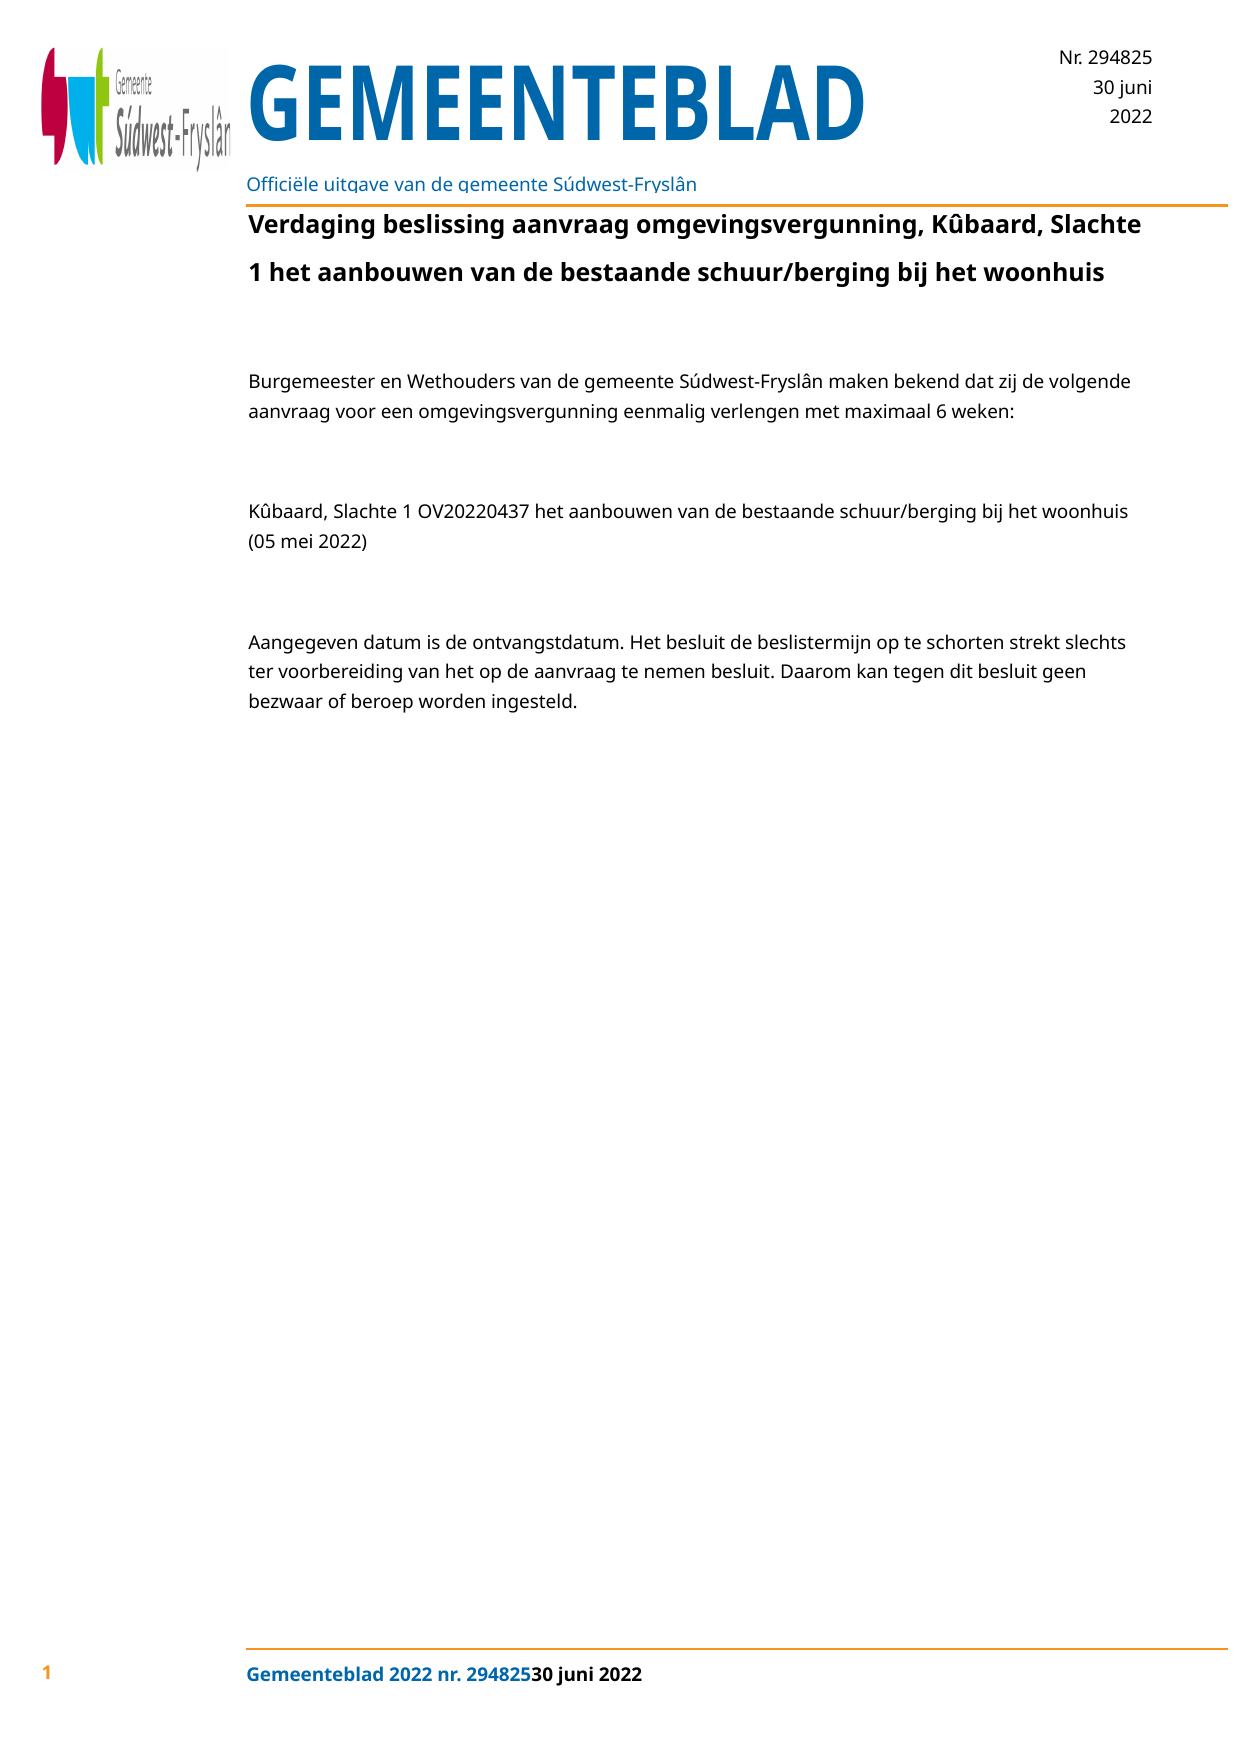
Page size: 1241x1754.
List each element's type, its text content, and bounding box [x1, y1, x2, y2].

text Aangegeven datum is de ontvangstdatum. Het besluit de beslistermijn op te schorten strekt slechts ter voorbereiding van het op de aanvraag te nemen besluit. Daarom kan tegen dit besluit geen bezwaar of beroep worden ingesteld. [248, 629, 1152, 714]
picture [41, 47, 231, 172]
text Verdaging beslissing aanvraag omgevingsvergunning, Kûbaard, Slachte 1 het aanbouwen van de bestaande schuur/berging bij het woonhuis [248, 207, 1152, 288]
text Burgemeester en Wethouders van de gemeente Súdwest-Fryslân maken bekend dat zij de volgende aanvraag voor een omgevingsvergunning eenmalig verlengen met maximaal 6 weken: [248, 368, 1152, 424]
text Kûbaard, Slachte 1 OV20220437 het aanbouwen van de bestaande schuur/berging bij het woonhuis (05 mei 2022) [248, 499, 1152, 554]
